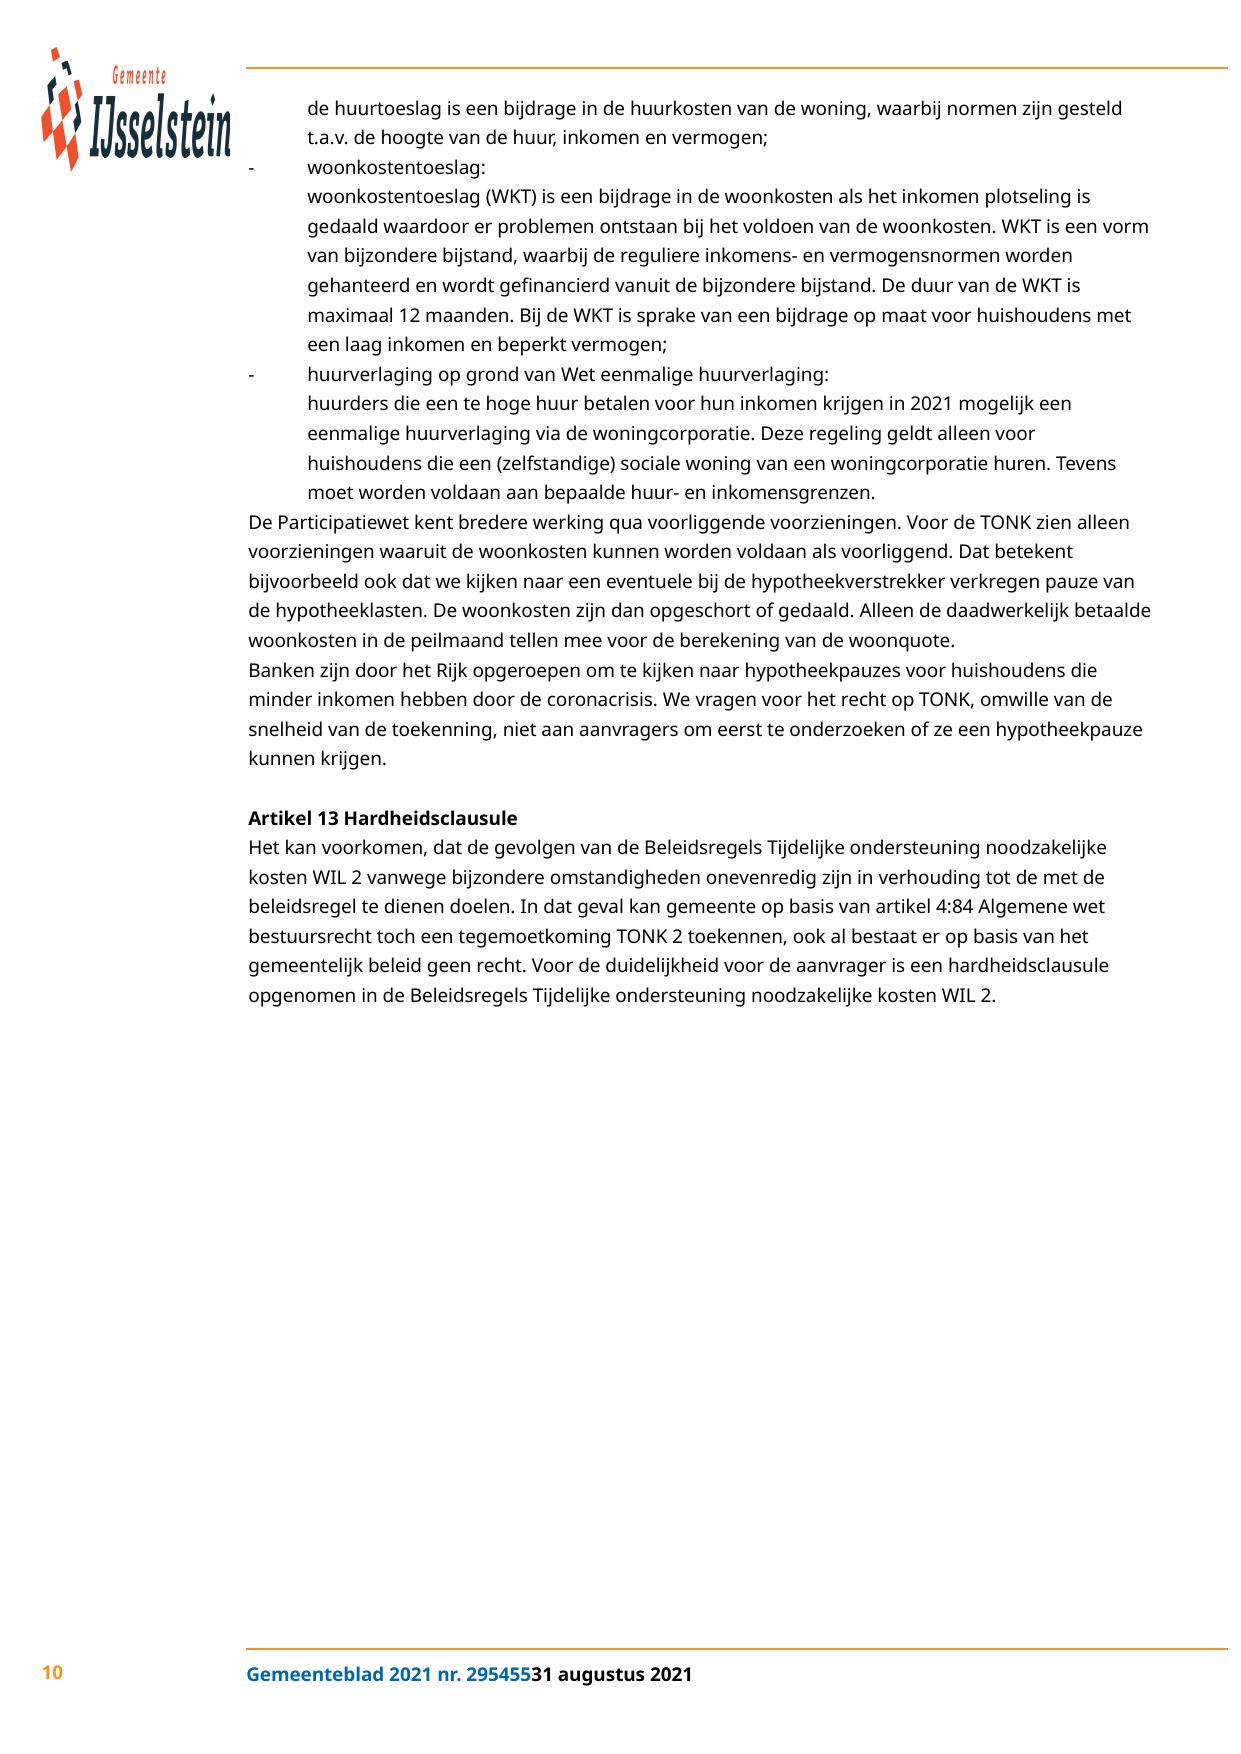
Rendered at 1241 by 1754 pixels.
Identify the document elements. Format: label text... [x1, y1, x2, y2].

text De Participatiewet kent bredere werking qua voorliggende voorzieningen. Voor de TONK zien alleen voorzieningen waaruit de woonkosten kunnen worden voldaan als voorliggend. Dat betekent bijvoorbeeld ook dat we kijken naar een eventuele bij de hypotheekverstrekker verkregen pauze van de hypotheeklasten. De woonkosten zijn dan opgeschort of gedaald. Alleen de daadwerkelijk betaalde woonkosten in de peilmaand tellen mee voor de berekening van de woonquote. [248, 509, 1152, 653]
picture [41, 47, 231, 172]
text Het kan voorkomen, dat de gevolgen van de Beleidsregels Tijdelijke ondersteuning noodzakelijke kosten WIL 2 vanwege bijzondere omstandigheden onevenredig zijn in verhouding tot de met de beleidsregel te dienen doelen. In dat geval kan gemeente op basis van artikel 4:84 Algemene wet bestuursrecht toch een tegemoetkoming TONK 2 toekennen, ook al bestaat er op basis van het gemeentelijk beleid geen recht. Voor de duidelijkheid voor de aanvrager is een hardheidsclausule opgenomen in de Beleidsregels Tijdelijke ondersteuning noodzakelijke kosten WIL 2. [248, 834, 1152, 1008]
list huurverlaging op grond van Wet eenmalige huurverlaging: [248, 361, 1152, 387]
text Artikel 13 Hardheidsclausule [248, 805, 1152, 831]
list de huurtoeslag is een bijdrage in de huurkosten van de woning, waarbij normen zijn gesteld t.a.v. de hoogte van de huur, inkomen en vermogen; [248, 95, 1152, 150]
list huurders die een te hoge huur betalen voor hun inkomen krijgen in 2021 mogelijk een eenmalige huurverlaging via de woningcorporatie. Deze regeling geldt alleen voor huishoudens die een (zelfstandige) sociale woning van een woningcorporatie huren. Tevens moet worden voldaan aan bepaalde huur- en inkomensgrenzen. [248, 391, 1152, 505]
text Banken zijn door het Rijk opgeroepen om te kijken naar hypotheekpauzes voor huishoudens die minder inkomen hebben door de coronacrisis. We vragen voor het recht op TONK, omwille van de snelheid van de toekenning, niet aan aanvragers om eerst te onderzoeken of ze een hypotheekpauze kunnen krijgen. [248, 657, 1152, 771]
list woonkostentoeslag (WKT) is een bijdrage in de woonkosten als het inkomen plotseling is gedaald waardoor er problemen ontstaan bij het voldoen van de woonkosten. WKT is een vorm van bijzondere bijstand, waarbij de reguliere inkomens- en vermogensnormen worden gehanteerd en wordt gefinancierd vanuit de bijzondere bijstand. De duur van de WKT is maximaal 12 maanden. Bij de WKT is sprake van een bijdrage op maat voor huishoudens met een laag inkomen en beperkt vermogen; [248, 183, 1152, 357]
list woonkostentoeslag: [248, 154, 1152, 180]
